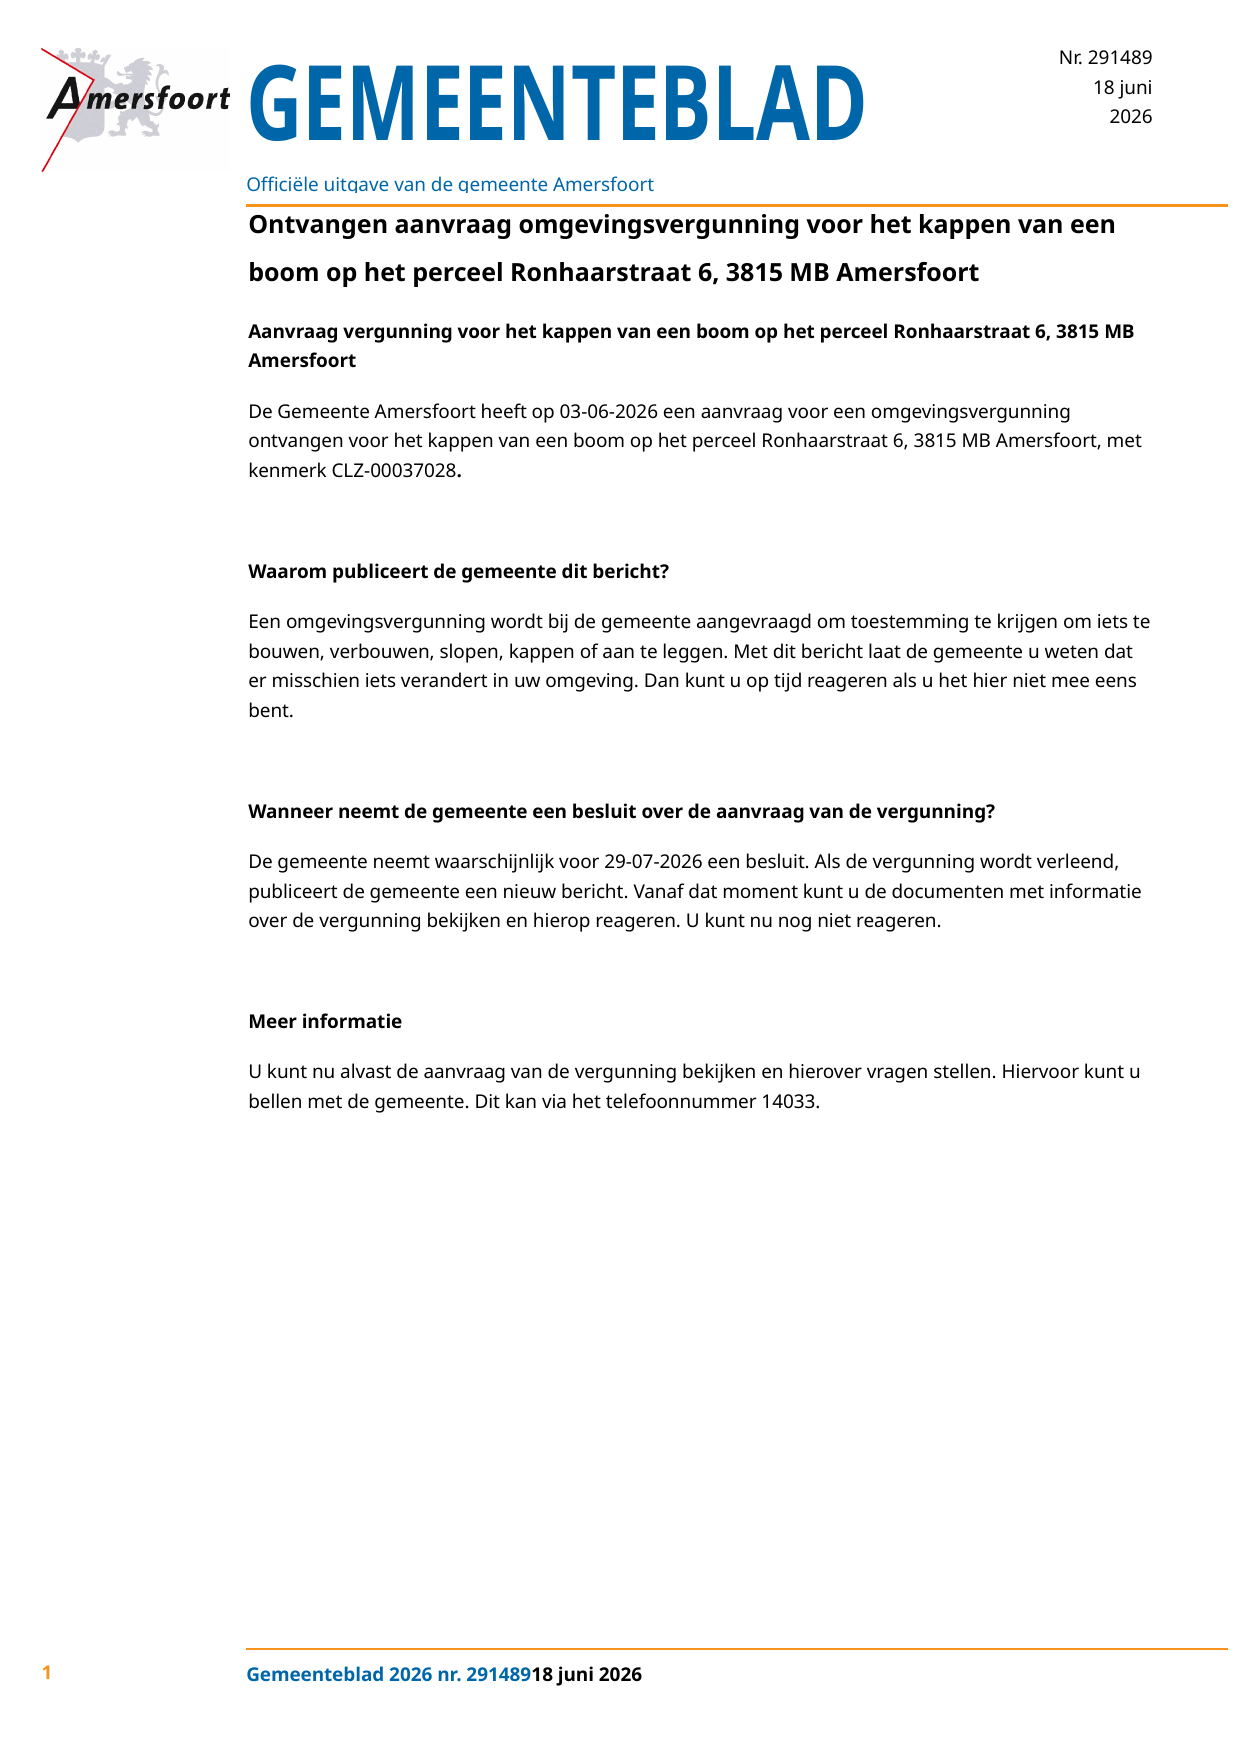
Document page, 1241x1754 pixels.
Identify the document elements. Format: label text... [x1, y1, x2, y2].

text Aanvraag vergunning voor het kappen van een boom op het perceel Ronhaarstraat 6, 3815 MB Amersfoort [248, 318, 1152, 373]
text Een omgevingsvergunning wordt bij de gemeente aangevraagd om toestemming te krijgen om iets te bouwen, verbouwen, slopen, kappen of aan te leggen. Met dit bericht laat de gemeente u weten dat er misschien iets verandert in uw omgeving. Dan kunt u op tijd reageren als u het hier niet mee eens bent. [248, 608, 1152, 723]
text Meer informatie [248, 1008, 1152, 1034]
text U kunt nu alvast de aanvraag van de vergunning bekijken en hierover vragen stellen. Hiervoor kunt u bellen met de gemeente. Dit kan via het telefoonnummer 14033. [248, 1059, 1152, 1114]
text De gemeente neemt waarschijnlijk voor 29-07-2026 een besluit. Als de vergunning wordt verleend, publiceert de gemeente een nieuw bericht. Vanaf dat moment kunt u de documenten met informatie over de vergunning bekijken en hierop reageren. U kunt nu nog niet reageren. [248, 848, 1152, 933]
text De Gemeente Amersfoort heeft op 03-06-2026 een aanvraag voor een omgevingsvergunning ontvangen voor het kappen van een boom op het perceel Ronhaarstraat 6, 3815 MB Amersfoort, met kenmerk CLZ-00037028. [248, 398, 1152, 483]
text Ontvangen aanvraag omgevingsvergunning voor het kappen van een boom op het perceel Ronhaarstraat 6, 3815 MB Amersfoort [248, 207, 1152, 288]
text Waarom publiceert de gemeente dit bericht? [248, 558, 1152, 584]
text Wanneer neemt de gemeente een besluit over de aanvraag van de vergunning? [248, 798, 1152, 824]
picture [41, 47, 231, 172]
